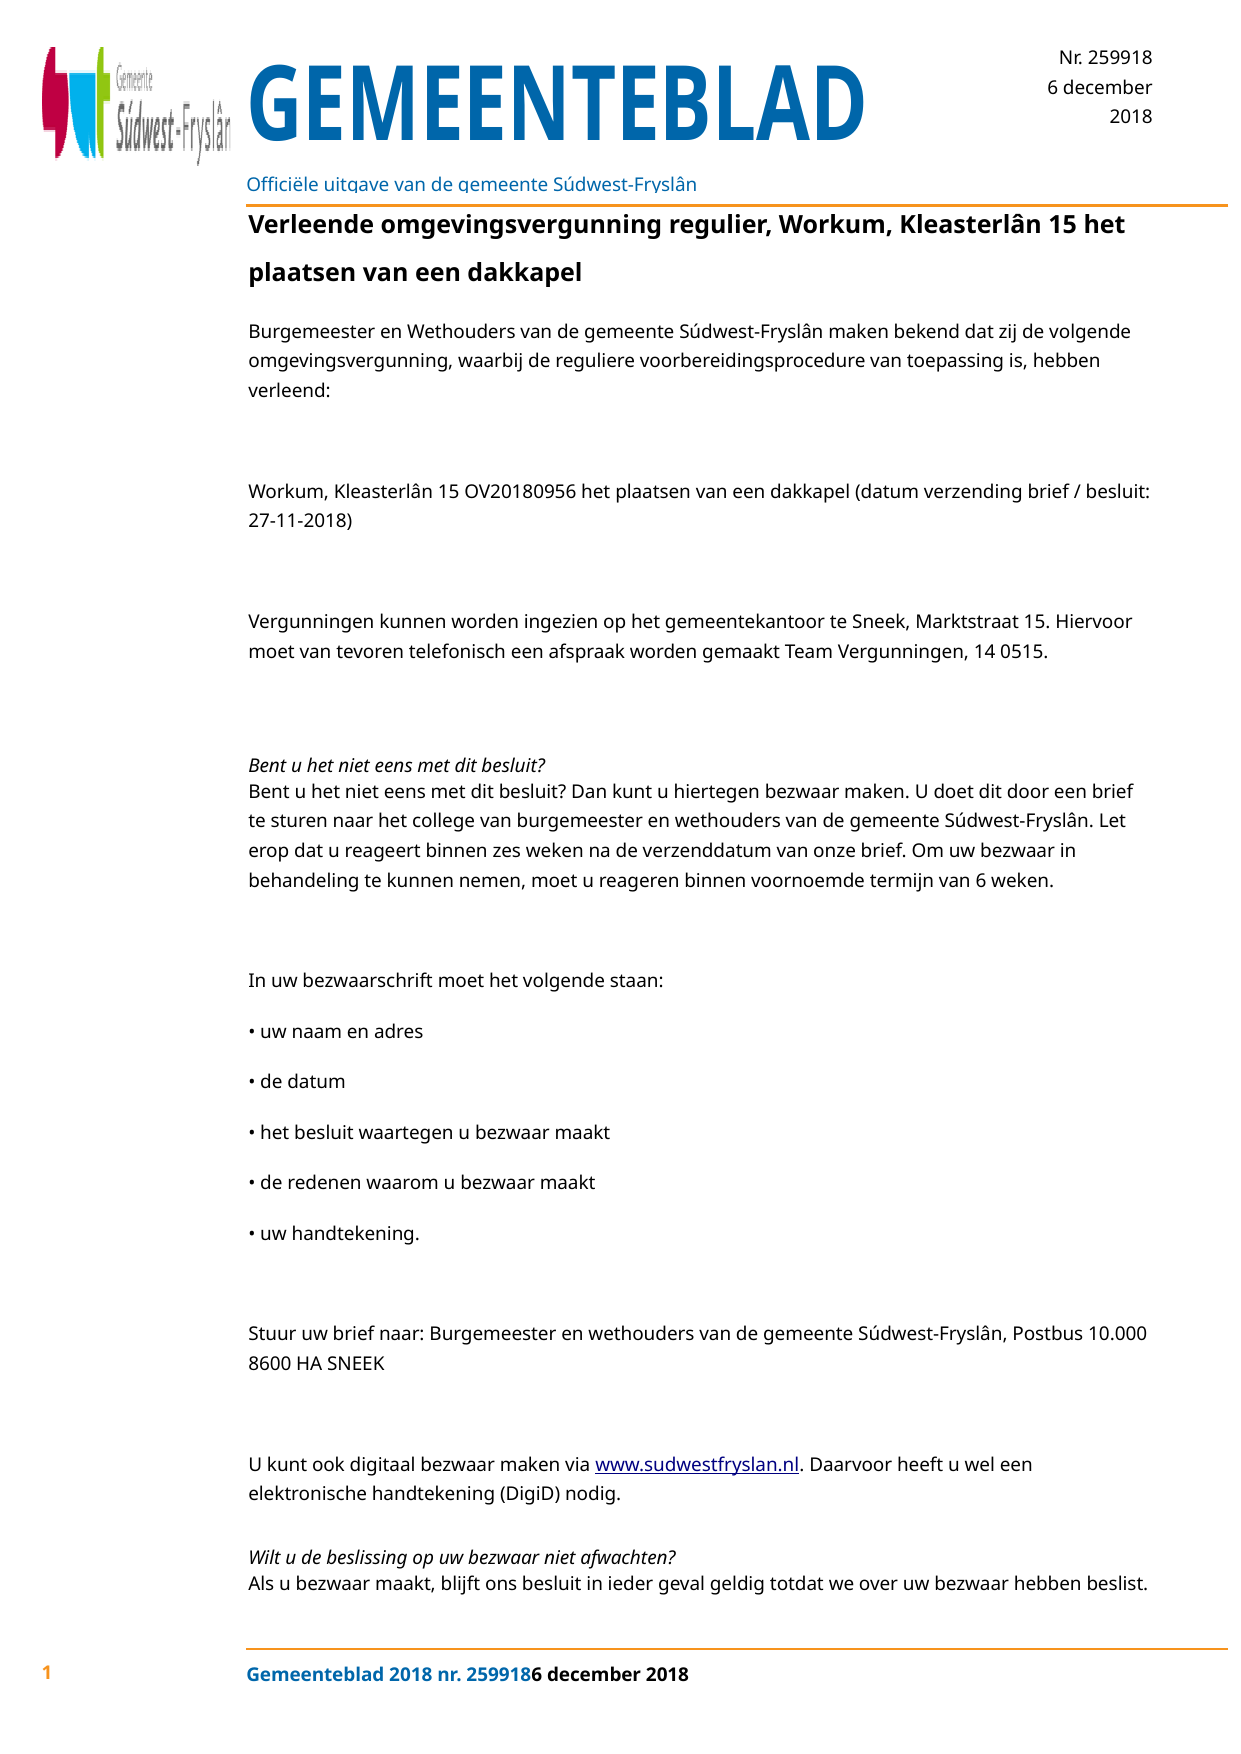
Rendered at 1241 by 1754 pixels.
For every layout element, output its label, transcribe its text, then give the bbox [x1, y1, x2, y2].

text Workum, Kleasterlân 15 OV20180956 het plaatsen van een dakkapel (datum verzending brief / besluit: 27-11-2018) [248, 478, 1152, 533]
text Als u bezwaar maakt, blijft ons besluit in ieder geval geldig totdat we over uw bezwaar hebben beslist. [248, 1570, 1152, 1596]
text Bent u het niet eens met dit besluit? [248, 752, 1152, 778]
text Wilt u de beslissing op uw bezwaar niet afwachten? [248, 1544, 1152, 1570]
text Bent u het niet eens met dit besluit? Dan kunt u hiertegen bezwaar maken. U doet dit door een brief te sturen naar het college van burgemeester en wethouders van de gemeente Súdwest-Fryslân. Let erop dat u reageert binnen zes weken na de verzenddatum van onze brief. Om uw bezwaar in behandeling te kunnen nemen, moet u reageren binnen voornoemde termijn van 6 weken. [248, 778, 1152, 892]
text U kunt ook digitaal bezwaar maken via www.sudwestfryslan.nl. Daarvoor heeft u wel een elektronische handtekening (DigiD) nodig. [248, 1451, 1152, 1506]
text Burgemeester en Wethouders van de gemeente Súdwest-Fryslân maken bekend dat zij de volgende omgevingsvergunning, waarbij de reguliere voorbereidingsprocedure van toepassing is, hebben verleend: [248, 318, 1152, 403]
text • de redenen waarom u bezwaar maakt [248, 1169, 1152, 1195]
text • uw handtekening. [248, 1220, 1152, 1245]
picture [41, 47, 231, 172]
text Stuur uw brief naar: Burgemeester en wethouders van de gemeente Súdwest-Fryslân, Postbus 10.000 8600 HA SNEEK [248, 1321, 1152, 1376]
text Vergunningen kunnen worden ingezien op het gemeentekantoor te Sneek, Marktstraat 15. Hiervoor moet van tevoren telefonisch een afspraak worden gemaakt Team Vergunningen, 14 0515. [248, 608, 1152, 664]
text Verleende omgevingsvergunning regulier, Workum, Kleasterlân 15 het plaatsen van een dakkapel [248, 207, 1152, 288]
text • uw naam en adres [248, 1018, 1152, 1044]
text • de datum [248, 1068, 1152, 1094]
text In uw bezwaarschrift moet het volgende staan: [248, 968, 1152, 993]
text • het besluit waartegen u bezwaar maakt [248, 1119, 1152, 1144]
